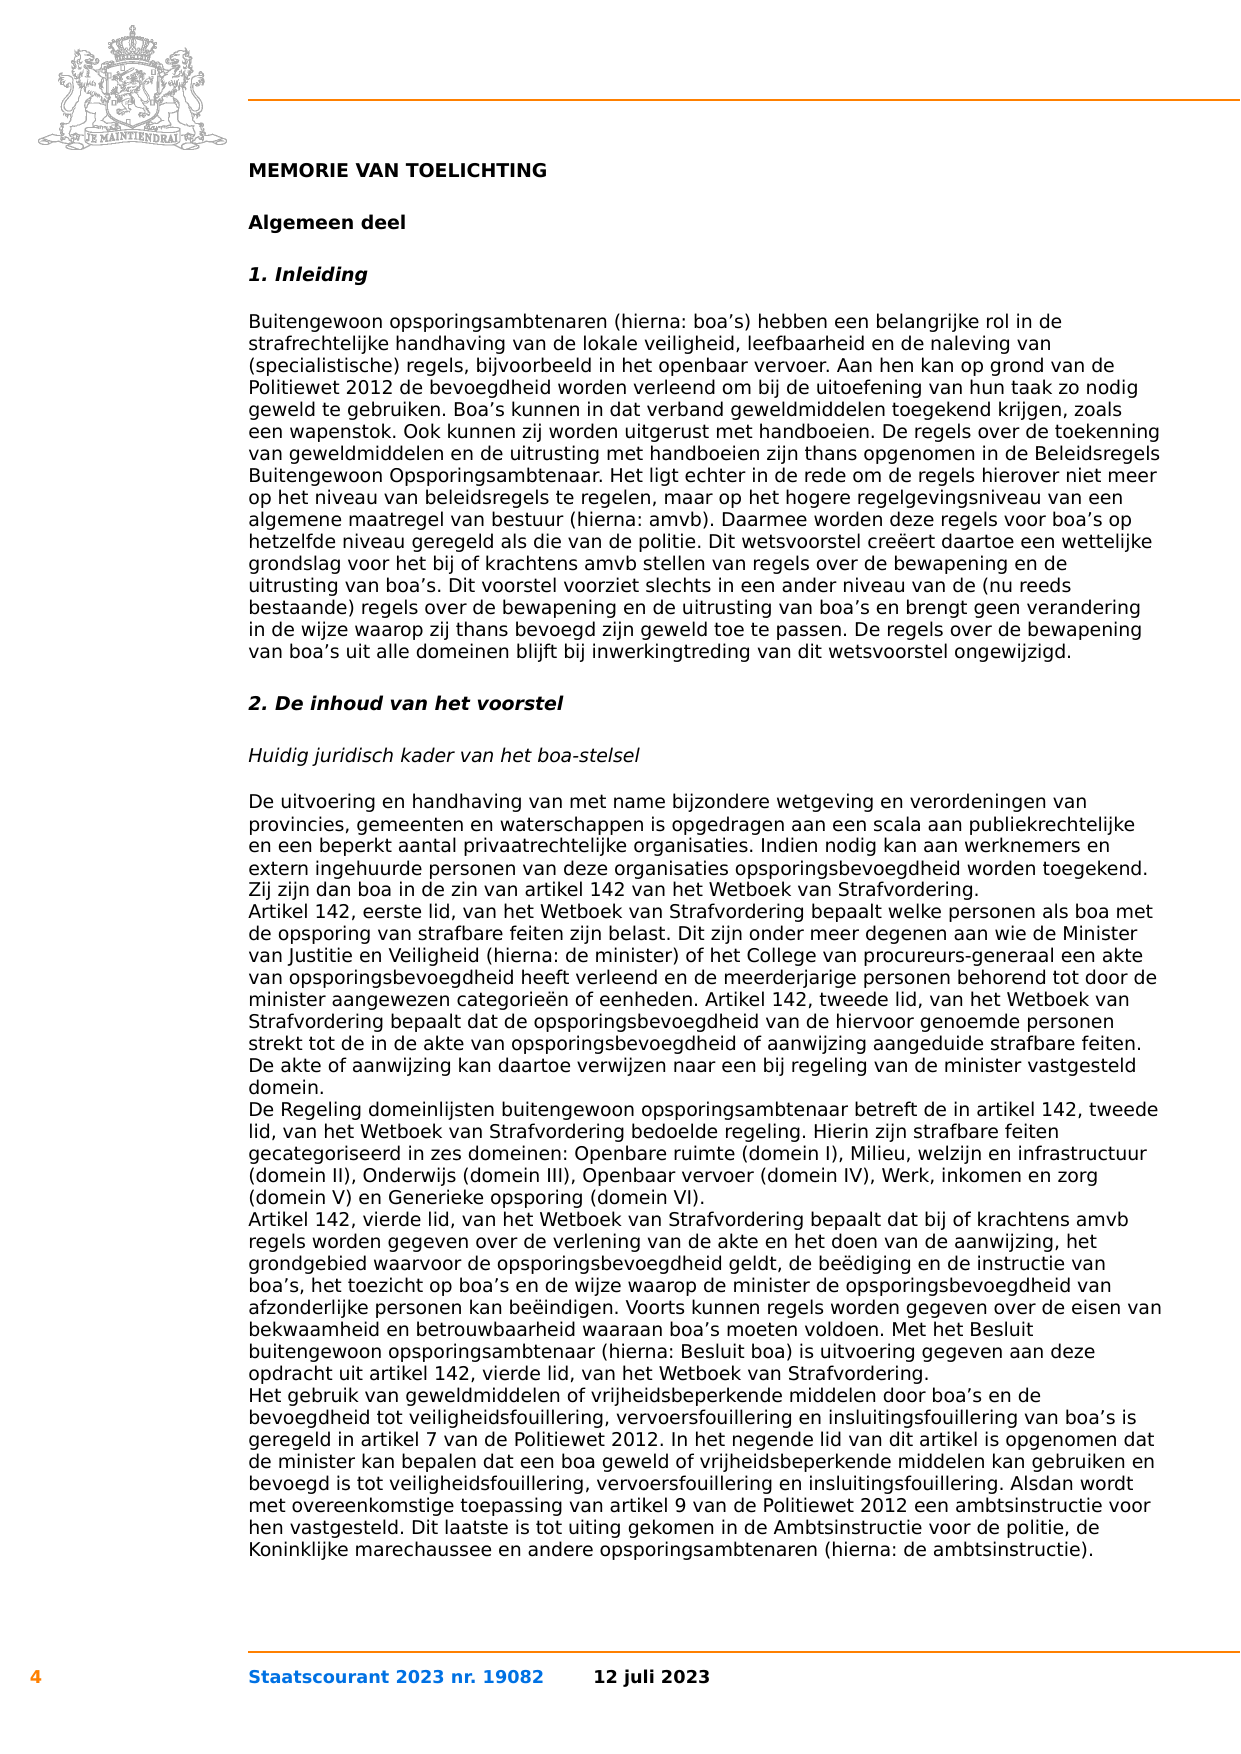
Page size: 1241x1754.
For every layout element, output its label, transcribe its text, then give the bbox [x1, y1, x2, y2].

subtitle Huidig juridisch kader van het boa-stelsel [248, 744, 1163, 766]
text De Regeling domeinlijsten buitengewoon opsporingsambtenaar betreft de in artikel 142, tweede lid, van het Wetboek van Strafvordering bedoelde regeling. Hierin zijn strafbare feiten gecategoriseerd in zes domeinen: Openbare ruimte (domein I), Milieu, welzijn en infrastructuur (domein II), Onderwijs (domein III), Openbaar vervoer (domein IV), Werk, inkomen en zorg (domein V) en Generieke opsporing (domein VI). [248, 1099, 1163, 1209]
subtitle MEMORIE VAN TOELICHTING [248, 160, 1163, 182]
subtitle 1. Inleiding [248, 264, 1163, 286]
text De uitvoering en handhaving van met name bijzondere wetgeving en verordeningen van provincies, gemeenten en waterschappen is opgedragen aan een scala aan publiekrechtelijke en een beperkt aantal privaatrechtelijke organisaties. Indien nodig kan aan werknemers en extern ingehuurde personen van deze organisaties opsporingsbevoegdheid worden toegekend. Zij zijn dan boa in de zin van artikel 142 van het Wetboek van Strafvordering. [248, 791, 1163, 901]
text Het gebruik van geweldmiddelen of vrijheidsbeperkende middelen door boa’s en de bevoegdheid tot veiligheidsfouillering, vervoersfouillering en insluitingsfouillering van boa’s is geregeld in artikel 7 van de Politiewet 2012. In het negende lid van dit artikel is opgenomen dat de minister kan bepalen dat een boa geweld of vrijheidsbeperkende middelen kan gebruiken en bevoegd is tot veiligheidsfouillering, vervoersfouillering en insluitingsfouillering. Alsdan wordt met overeenkomstige toepassing van artikel 9 van de Politiewet 2012 een ambtsinstructie voor hen vastgesteld. Dit laatste is tot uiting gekomen in de Ambtsinstructie voor de politie, de Koninklijke marechaussee en andere opsporingsambtenaren (hierna: de ambtsinstructie). [248, 1385, 1163, 1561]
subtitle Algemeen deel [248, 212, 1163, 234]
text Buitengewoon opsporingsambtenaren (hierna: boa’s) hebben een belangrijke rol in de strafrechtelijke handhaving van de lokale veiligheid, leefbaarheid en de naleving van (specialistische) regels, bijvoorbeeld in het openbaar vervoer. Aan hen kan op grond van de Politiewet 2012 de bevoegdheid worden verleend om bij de uitoefening van hun taak zo nodig geweld te gebruiken. Boa’s kunnen in dat verband geweldmiddelen toegekend krijgen, zoals een wapenstok. Ook kunnen zij worden uitgerust met handboeien. De regels over de toekenning van geweldmiddelen en de uitrusting met handboeien zijn thans opgenomen in de Beleidsregels Buitengewoon Opsporingsambtenaar. Het ligt echter in de rede om de regels hierover niet meer op het niveau van beleidsregels te regelen, maar op het hogere regelgevingsniveau van een algemene maatregel van bestuur (hierna: amvb). Daarmee worden deze regels voor boa’s op hetzelfde niveau geregeld als die van de politie. Dit wetsvoorstel creëert daartoe een wettelijke grondslag voor het bij of krachtens amvb stellen van regels over de bewapening en de uitrusting van boa’s. Dit voorstel voorziet slechts in een ander niveau van de (nu reeds bestaande) regels over de bewapening en de uitrusting van boa’s en brengt geen verandering in de wijze waarop zij thans bevoegd zijn geweld toe te passen. De regels over de bewapening van boa’s uit alle domeinen blijft bij inwerkingtreding van dit wetsvoorstel ongewijzigd. [248, 311, 1163, 662]
text Artikel 142, eerste lid, van het Wetboek van Strafvordering bepaalt welke personen als boa met de opsporing van strafbare feiten zijn belast. Dit zijn onder meer degenen aan wie de Minister van Justitie en Veiligheid (hierna: de minister) of het College van procureurs-generaal een akte van opsporingsbevoegdheid heeft verleend en de meerderjarige personen behorend tot door de minister aangewezen categorieën of eenheden. Artikel 142, tweede lid, van het Wetboek van Strafvordering bepaalt dat de opsporingsbevoegdheid van de hiervoor genoemde personen strekt tot de in de akte van opsporingsbevoegdheid of aanwijzing aangeduide strafbare feiten. De akte of aanwijzing kan daartoe verwijzen naar een bij regeling van de minister vastgesteld domein. [248, 901, 1163, 1099]
text Artikel 142, vierde lid, van het Wetboek van Strafvordering bepaalt dat bij of krachtens amvb regels worden gegeven over de verlening van de akte en het doen van de aanwijzing, het grondgebied waarvoor de opsporingsbevoegdheid geldt, de beëdiging en de instructie van boa’s, het toezicht op boa’s en de wijze waarop de minister de opsporingsbevoegdheid van afzonderlijke personen kan beëindigen. Voorts kunnen regels worden gegeven over de eisen van bekwaamheid en betrouwbaarheid waaraan boa’s moeten voldoen. Met het Besluit buitengewoon opsporingsambtenaar (hierna: Besluit boa) is uitvoering gegeven aan deze opdracht uit artikel 142, vierde lid, van het Wetboek van Strafvordering. [248, 1209, 1163, 1385]
picture [38, 25, 227, 150]
subtitle 2. De inhoud van het voorstel [248, 692, 1163, 714]
